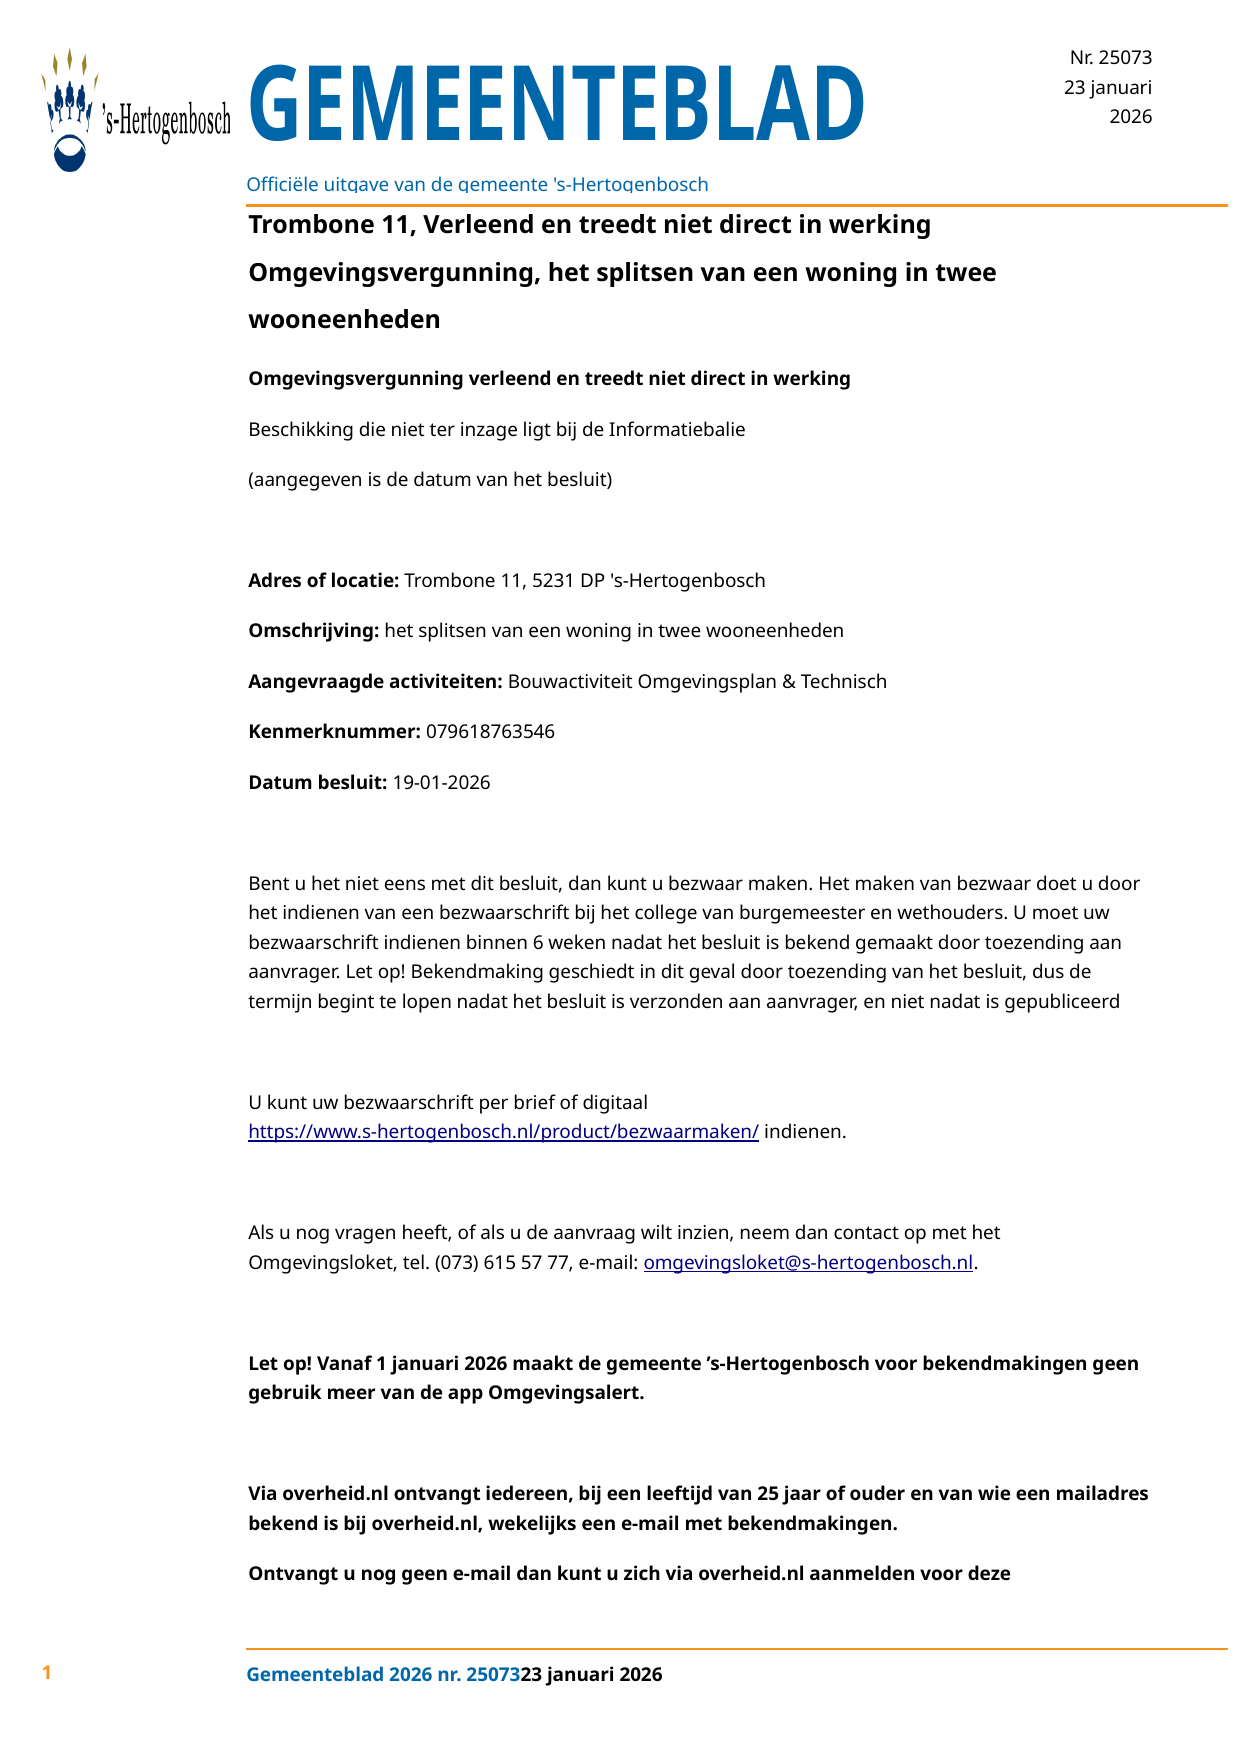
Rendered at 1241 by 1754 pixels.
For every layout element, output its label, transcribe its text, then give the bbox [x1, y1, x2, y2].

text Omschrijving: het splitsen van een woning in twee wooneenheden [248, 618, 1152, 643]
text Bent u het niet eens met dit besluit, dan kunt u bezwaar maken. Het maken van bezwaar doet u door het indienen van een bezwaarschrift bij het college van burgemeester en wethouders. U moet uw bezwaarschrift indienen binnen 6 weken nadat het besluit is bekend gemaakt door toezending aan aanvrager. Let op! Bekendmaking geschiedt in dit geval door toezending van het besluit, dus de termijn begint te lopen nadat het besluit is verzonden aan aanvrager, en niet nadat is gepubliceerd [248, 870, 1152, 1014]
text Omgevingsvergunning verleend en treedt niet direct in werking [248, 366, 1152, 391]
text Trombone 11, Verleend en treedt niet direct in werking Omgevingsvergunning, het splitsen van een woning in twee wooneenheden [248, 207, 1152, 336]
text Beschikking die niet ter inzage ligt bij de Informatiebalie [248, 416, 1152, 442]
text Adres of locatie: Trombone 11, 5231 DP 's-Hertogenbosch [248, 567, 1152, 593]
text Datum besluit: 19-01-2026 [248, 769, 1152, 794]
text Als u nog vragen heeft, of als u de aanvraag wilt inzien, neem dan contact op met het Omgevingsloket, tel. (073) 615 57 77, e-mail: omgevingsloket@s-hertogenbosch.nl. [248, 1219, 1152, 1274]
text (aangegeven is de datum van het besluit) [248, 466, 1152, 492]
text U kunt uw bezwaarschrift per brief of digitaal https://www.s-hertogenbosch.nl/product/bezwaarmaken/ indienen. [248, 1089, 1152, 1144]
text Via overheid.nl ontvangt iedereen, bij een leeftijd van 25 jaar of ouder en van wie een mailadres bekend is bij overheid.nl, wekelijks een e-mail met bekendmakingen. [248, 1480, 1152, 1535]
text Ontvangt u nog geen e-mail dan kunt u zich via overheid.nl aanmelden voor deze [248, 1560, 1152, 1586]
picture [41, 47, 231, 172]
text Aangevraagde activiteiten: Bouwactiviteit Omgevingsplan & Technisch [248, 668, 1152, 694]
text Let op! Vanaf 1 januari 2026 maakt de gemeente ’s-Hertogenbosch voor bekendmakingen geen gebruik meer van de app Omgevingsalert. [248, 1350, 1152, 1405]
text Kenmerknummer: 079618763546 [248, 718, 1152, 744]
